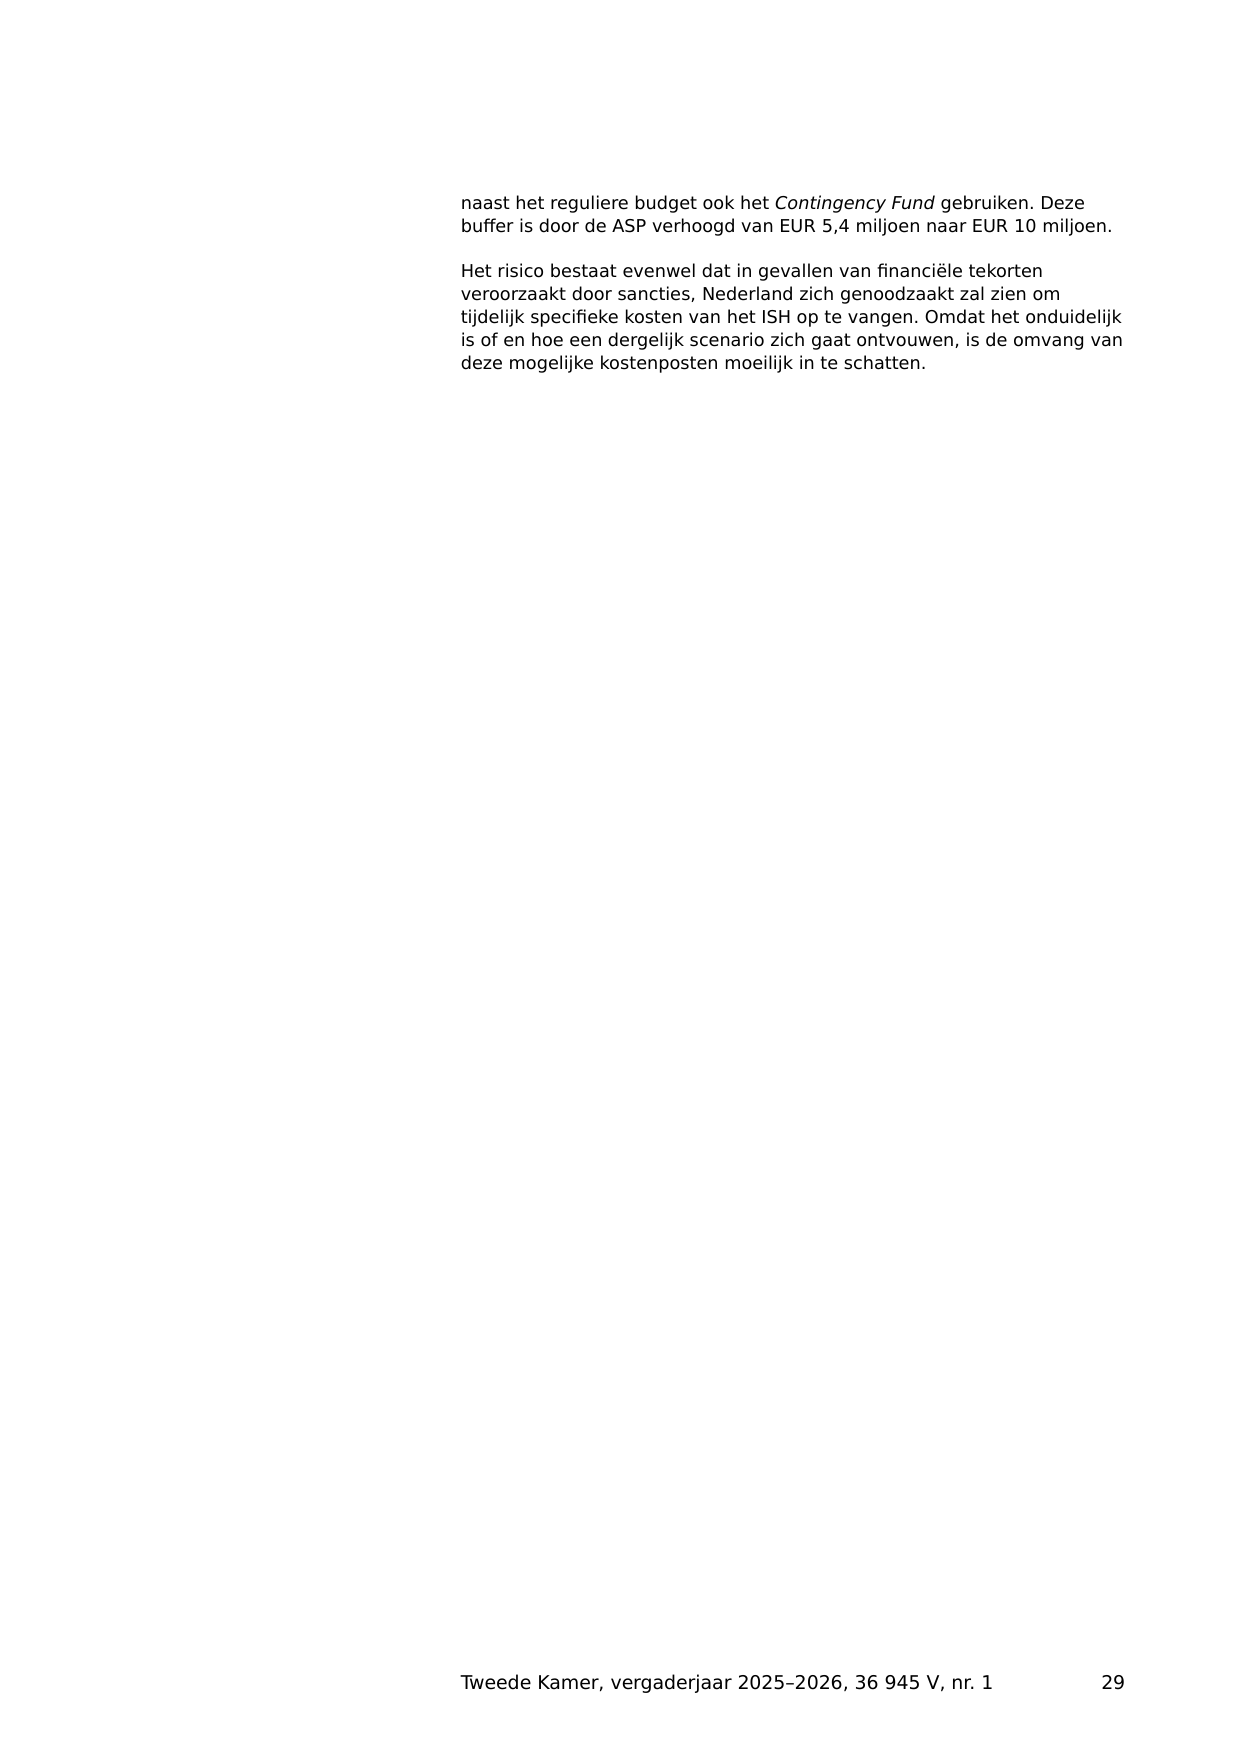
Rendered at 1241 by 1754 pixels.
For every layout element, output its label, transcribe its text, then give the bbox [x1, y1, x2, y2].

text Het risico bestaat evenwel dat in gevallen van financiële tekorten veroorzaakt door sancties, Nederland zich genoodzaakt zal zien om tijdelijk specifieke kosten van het ISH op te vangen. Omdat het onduidelijk is of en hoe een dergelijk scenario zich gaat ontvouwen, is de omvang van deze mogelijke kostenposten moeilijk in te schatten. [461, 259, 1125, 374]
text naast het reguliere budget ook het Contingency Fund gebruiken. Deze buffer is door de ASP verhoogd van EUR 5,4 miljoen naar EUR 10 miljoen. [461, 191, 1125, 237]
